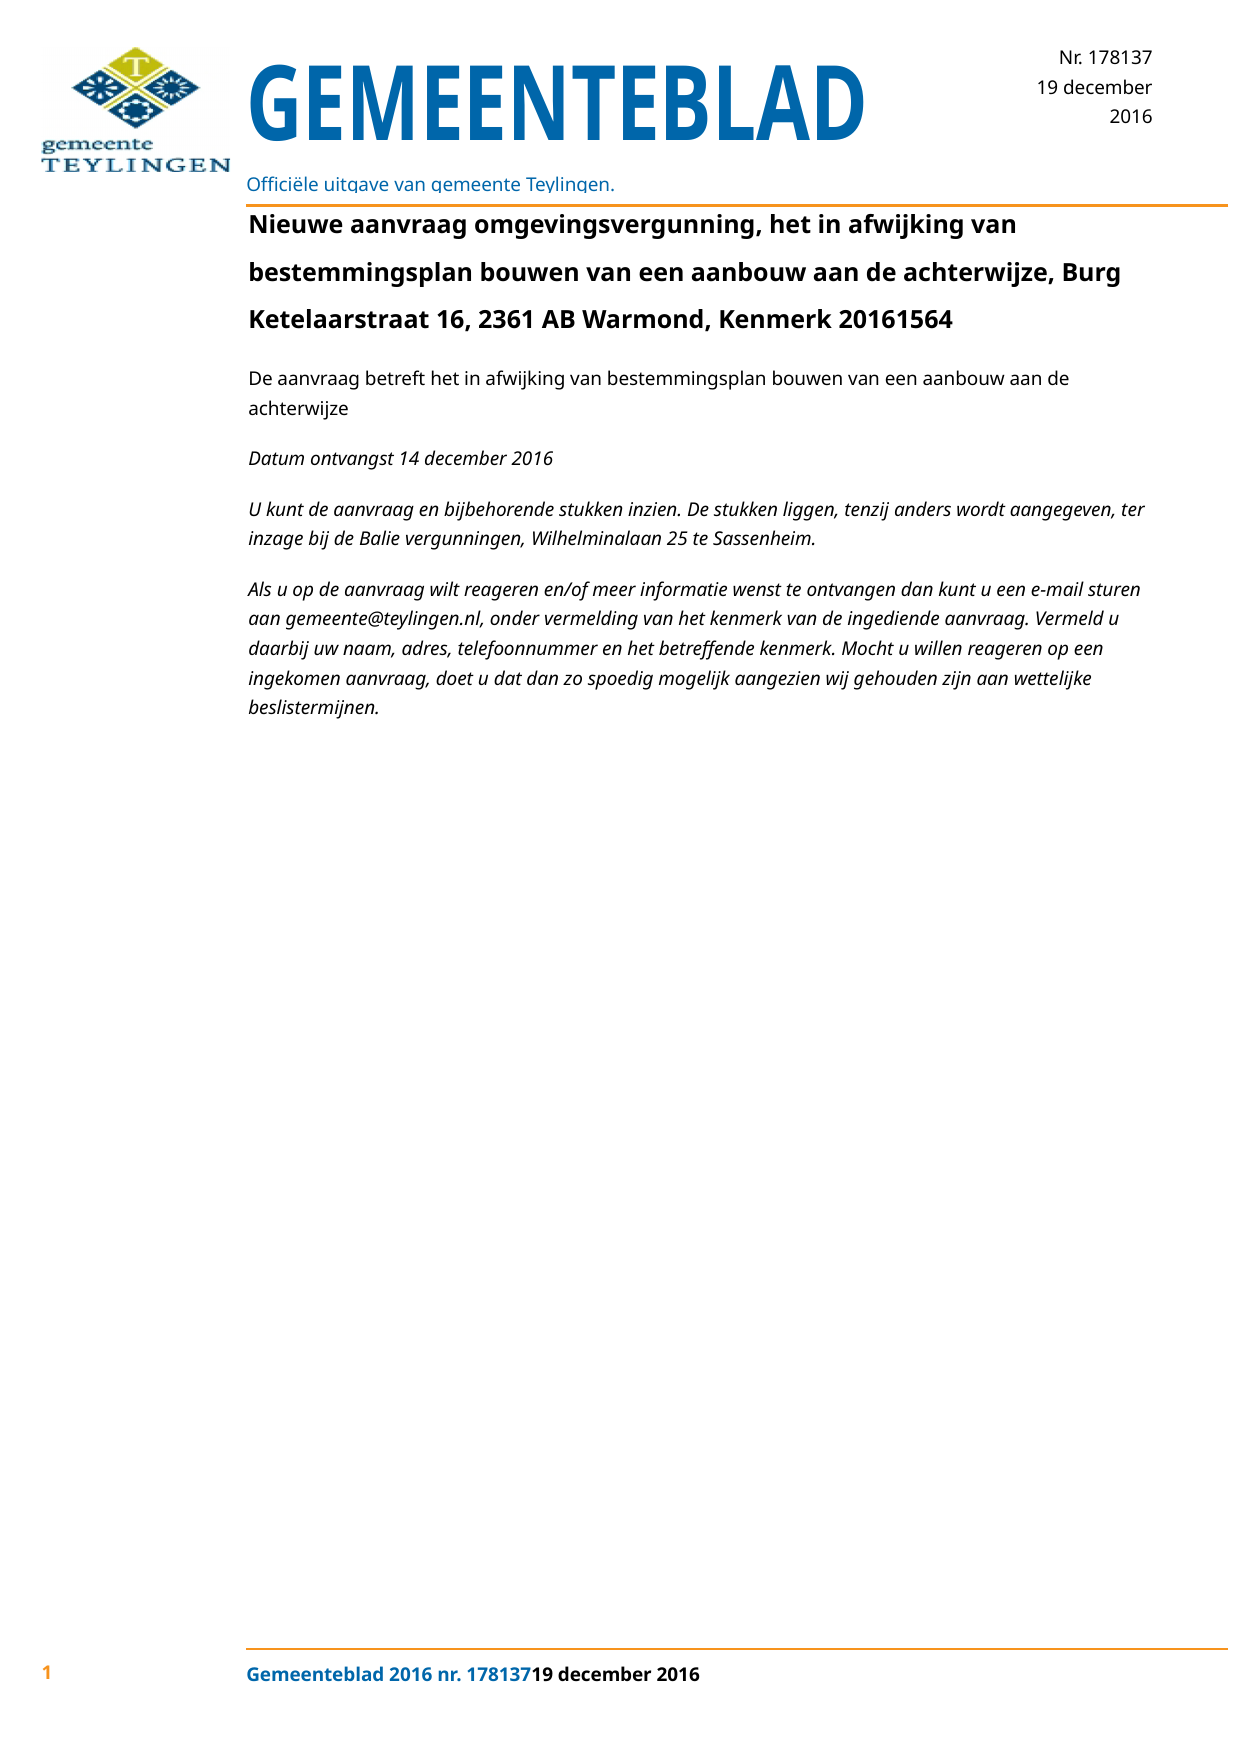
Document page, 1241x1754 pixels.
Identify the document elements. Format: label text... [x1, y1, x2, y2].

text Datum ontvangst 14 december 2016 [248, 446, 1152, 471]
text Als u op de aanvraag wilt reageren en/of meer informatie wenst te ontvangen dan kunt u een e-mail sturen aan gemeente@teylingen.nl, onder vermelding van het kenmerk van de ingediende aanvraag. Vermeld u daarbij uw naam, adres, telefoonnummer en het betreffende kenmerk. Mocht u willen reageren op een ingekomen aanvraag, doet u dat dan zo spoedig mogelijk aangezien wij gehouden zijn aan wettelijke beslistermijnen. [248, 576, 1152, 720]
picture [41, 47, 231, 172]
text De aanvraag betreft het in afwijking van bestemmingsplan bouwen van een aanbouw aan de achterwijze [248, 366, 1152, 421]
text Nieuwe aanvraag omgevingsvergunning, het in afwijking van bestemmingsplan bouwen van een aanbouw aan de achterwijze, Burg Ketelaarstraat 16, 2361 AB Warmond, Kenmerk 20161564 [248, 207, 1152, 336]
text U kunt de aanvraag en bijbehorende stukken inzien. De stukken liggen, tenzij anders wordt aangegeven, ter inzage bij de Balie vergunningen, Wilhelminalaan 25 te Sassenheim. [248, 496, 1152, 551]
